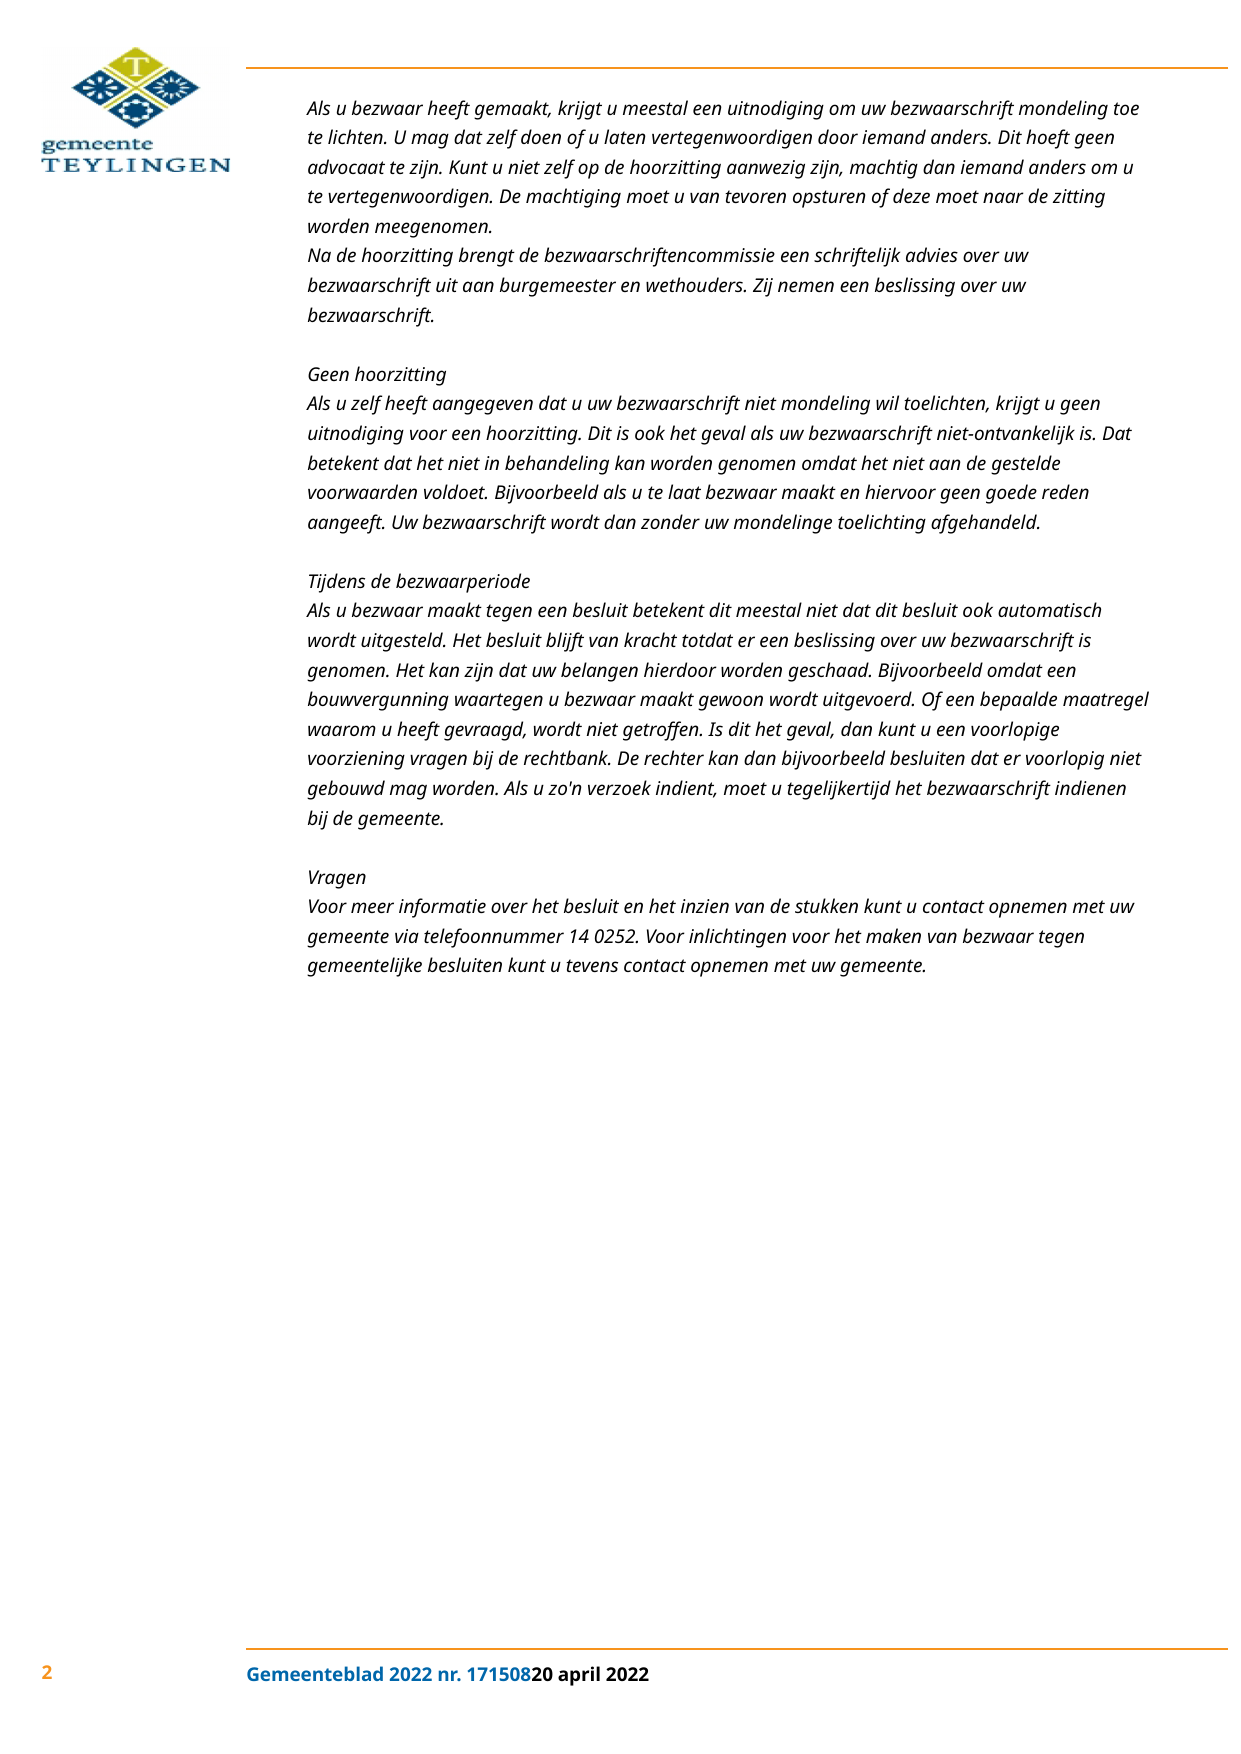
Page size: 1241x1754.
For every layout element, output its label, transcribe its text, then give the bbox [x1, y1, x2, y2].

list Als u bezwaar heeft gemaakt, krijgt u meestal een uitnodiging om uw bezwaarschrift mondeling toe te lichten. U mag dat zelf doen of u laten vertegenwoordigen door iemand anders. Dit hoeft geen advocaat te zijn. Kunt u niet zelf op de hoorzitting aanwezig zijn, machtig dan iemand anders om u te vertegenwoordigen. De machtiging moet u van tevoren opsturen of deze moet naar de zitting worden meegenomen. [248, 95, 1152, 239]
list Tijdens de bezwaarperiode [248, 568, 1152, 594]
list Na de hoorzitting brengt de bezwaarschriftencommissie een schriftelijk advies over uw bezwaarschrift uit aan burgemeester en wethouders. Zij nemen een beslissing over uw bezwaarschrift. [248, 243, 1152, 328]
list Als u zelf heeft aangegeven dat u uw bezwaarschrift niet mondeling wil toelichten, krijgt u geen uitnodiging voor een hoorzitting. Dit is ook het geval als uw bezwaarschrift niet-ontvankelijk is. Dat betekent dat het niet in behandeling kan worden genomen omdat het niet aan de gestelde voorwaarden voldoet. Bijvoorbeeld als u te laat bezwaar maakt en hiervoor geen goede reden aangeeft. Uw bezwaarschrift wordt dan zonder uw mondelinge toelichting afgehandeld. [248, 391, 1152, 535]
list Vragen [248, 864, 1152, 890]
picture [41, 47, 231, 172]
list Als u bezwaar maakt tegen een besluit betekent dit meestal niet dat dit besluit ook automatisch wordt uitgesteld. Het besluit blijft van kracht totdat er een beslissing over uw bezwaarschrift is genomen. Het kan zijn dat uw belangen hierdoor worden geschaad. Bijvoorbeeld omdat een bouwvergunning waartegen u bezwaar maakt gewoon wordt uitgevoerd. Of een bepaalde maatregel waarom u heeft gevraagd, wordt niet getroffen. Is dit het geval, dan kunt u een voorlopige voorziening vragen bij de rechtbank. De rechter kan dan bijvoorbeeld besluiten dat er voorlopig niet gebouwd mag worden. Als u zo'n verzoek indient, moet u tegelijkertijd het bezwaarschrift indienen bij de gemeente. [248, 598, 1152, 831]
list Geen hoorzitting [248, 361, 1152, 387]
list Voor meer informatie over het besluit en het inzien van de stukken kunt u contact opnemen met uw gemeente via telefoonnummer 14 0252. Voor inlichtingen voor het maken van bezwaar tegen gemeentelijke besluiten kunt u tevens contact opnemen met uw gemeente. [248, 893, 1152, 978]
